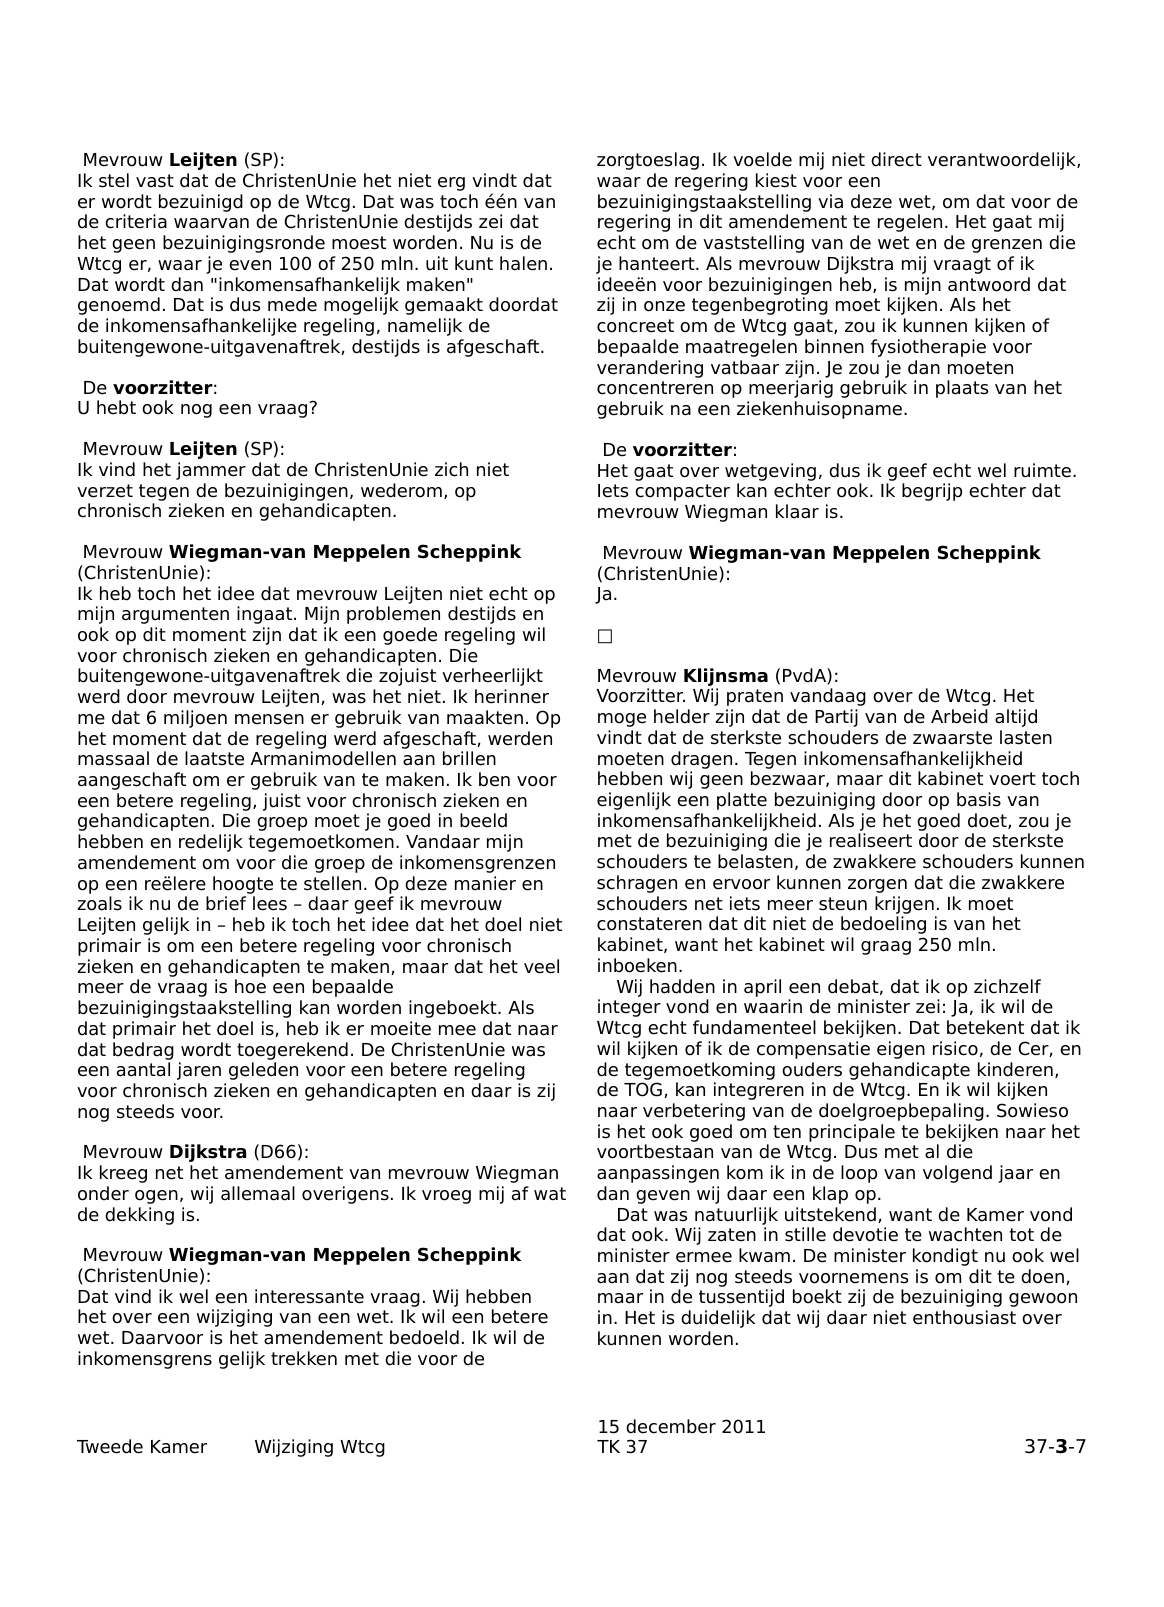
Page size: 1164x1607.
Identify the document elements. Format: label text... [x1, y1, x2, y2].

text Mevrouw Wiegman-van Meppelen Scheppink (ChristenUnie): [77, 542, 567, 583]
text Ik kreeg net het amendement van mevrouw Wiegman onder ogen, wij allemaal overigens. Ik vroeg mij af wat de dekking is. [77, 1163, 567, 1225]
text Wij hadden in april een debat, dat ik op zichzelf integer vond en waarin de minister zei: Ja, ik wil de Wtcg echt fundamenteel bekijken. Dat betekent dat ik wil kijken of ik de compensatie eigen risico, de Cer, en de tegemoetkoming ouders gehandicapte kinderen, de TOG, kan integreren in de Wtcg. En ik wil kijken naar verbetering van de doelgroepbepaling. Sowieso is het ook goed om ten principale te bekijken naar het voortbestaan van de Wtcg. Dus met al die aanpassingen kom ik in de loop van volgend jaar en dan geven wij daar een klap op. [596, 976, 1087, 1204]
text Mevrouw Wiegman-van Meppelen Scheppink (ChristenUnie): [596, 543, 1087, 584]
text Mevrouw Dijkstra (D66): [77, 1142, 567, 1163]
text Dat was natuurlijk uitstekend, want de Kamer vond dat ook. Wij zaten in stille devotie te wachten tot de minister ermee kwam. De minister kondigt nu ook wel aan dat zij nog steeds voornemens is om dit te doen, maar in de tussentijd boekt zij de bezuiniging gewoon in. Het is duidelijk dat wij daar niet enthousiast over kunnen worden. [596, 1204, 1087, 1349]
text De voorzitter: [77, 377, 567, 398]
text Mevrouw Klijnsma (PvdA): [596, 666, 1087, 686]
text De voorzitter: [596, 440, 1087, 460]
text Mevrouw Leijten (SP): [77, 439, 567, 460]
text U hebt ook nog een vraag? [77, 398, 567, 419]
text Het gaat over wetgeving, dus ik geef echt wel ruimte. Iets compacter kan echter ook. Ik begrijp echter dat mevrouw Wiegman klaar is. [596, 460, 1087, 523]
text Ja. [596, 584, 1087, 605]
text Dat vind ik wel een interessante vraag. Wij hebben het over een wijziging van een wet. Ik wil een betere wet. Daarvoor is het amendement bedoeld. Ik wil de inkomensgrens gelijk trekken met die voor de [77, 1287, 567, 1369]
text Mevrouw Leijten (SP): [77, 150, 567, 171]
text Ik heb toch het idee dat mevrouw Leijten niet echt op mijn argumenten ingaat. Mijn problemen destijds en ook op dit moment zijn dat ik een goede regeling wil voor chronisch zieken en gehandicapten. Die buitengewone-uitgavenaftrek die zojuist verheerlijkt werd door mevrouw Leijten, was het niet. Ik herinner me dat 6 miljoen mensen er gebruik van maakten. Op het moment dat de regeling werd afgeschaft, werden massaal de laatste Armanimodellen aan brillen aangeschaft om er gebruik van te maken. Ik ben voor een betere regeling, juist voor chronisch zieken en gehandicapten. Die groep moet je goed in beeld hebben en redelijk tegemoetkomen. Vandaar mijn amendement om voor die groep de inkomensgrenzen op een reëlere hoogte te stellen. Op deze manier en zoals ik nu de brief lees – daar geef ik mevrouw Leijten gelijk in – heb ik toch het idee dat het doel niet primair is om een betere regeling voor chronisch zieken en gehandicapten te maken, maar dat het veel meer de vraag is hoe een bepaalde bezuinigingstaakstelling kan worden ingeboekt. Als dat primair het doel is, heb ik er moeite mee dat naar dat bedrag wordt toegerekend. De ChristenUnie was een aantal jaren geleden voor een betere regeling voor chronisch zieken en gehandicapten en daar is zij nog steeds voor. [77, 583, 567, 1122]
text Voorzitter. Wij praten vandaag over de Wtcg. Het moge helder zijn dat de Partij van de Arbeid altijd vindt dat de sterkste schouders de zwaarste lasten moeten dragen. Tegen inkomensafhankelijkheid hebben wij geen bezwaar, maar dit kabinet voert toch eigenlijk een platte bezuiniging door op basis van inkomensafhankelijkheid. Als je het goed doet, zou je met de bezuiniging die je realiseert door de sterkste schouders te belasten, de zwakkere schouders kunnen schragen en ervoor kunnen zorgen dat die zwakkere schouders net iets meer steun krijgen. Ik moet constateren dat dit niet de bedoeling is van het kabinet, want het kabinet wil graag 250 mln. inboeken. [596, 686, 1087, 976]
text zorgtoeslag. Ik voelde mij niet direct verantwoordelijk, waar de regering kiest voor een bezuinigingstaakstelling via deze wet, om dat voor de regering in dit amendement te regelen. Het gaat mij echt om de vaststelling van de wet en de grenzen die je hanteert. Als mevrouw Dijkstra mij vraagt of ik ideeën voor bezuinigingen heb, is mijn antwoord dat zij in onze tegenbegroting moet kijken. Als het concreet om de Wtcg gaat, zou ik kunnen kijken of bepaalde maatregelen binnen fysiotherapie voor verandering vatbaar zijn. Je zou je dan moeten concentreren op meerjarig gebruik in plaats van het gebruik na een ziekenhuisopname. [596, 150, 1087, 420]
text Ik vind het jammer dat de ChristenUnie zich niet verzet tegen de bezuinigingen, wederom, op chronisch zieken en gehandicapten. [77, 460, 567, 522]
text Ik stel vast dat de ChristenUnie het niet erg vindt dat er wordt bezuinigd op de Wtcg. Dat was toch één van de criteria waarvan de ChristenUnie destijds zei dat het geen bezuinigingsronde moest worden. Nu is de Wtcg er, waar je even 100 of 250 mln. uit kunt halen. Dat wordt dan "inkomensafhankelijk maken" genoemd. Dat is dus mede mogelijk gemaakt doordat de inkomensafhankelijke regeling, namelijk de buitengewone-uitgavenaftrek, destijds is afgeschaft. [77, 171, 567, 357]
text Mevrouw Wiegman-van Meppelen Scheppink (ChristenUnie): [77, 1245, 567, 1287]
text □ [596, 625, 1087, 646]
